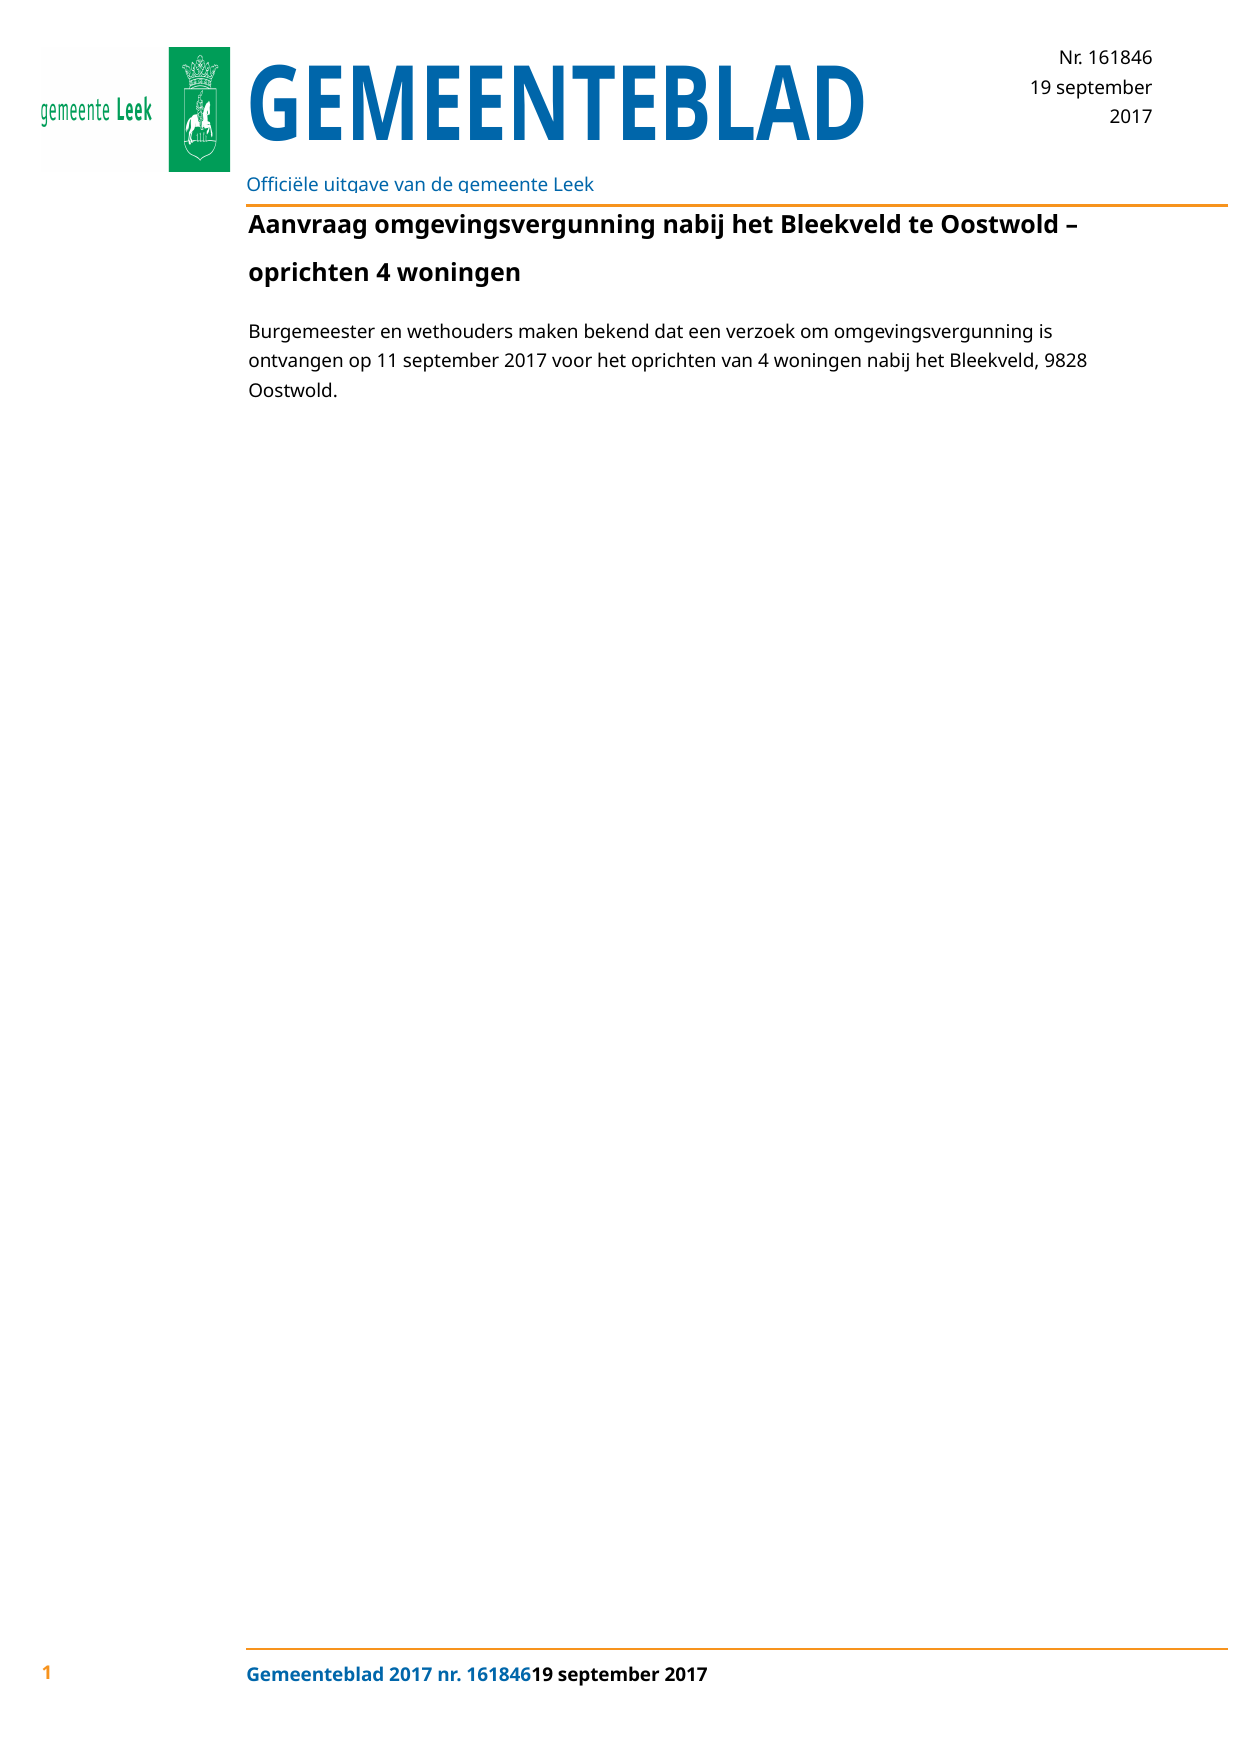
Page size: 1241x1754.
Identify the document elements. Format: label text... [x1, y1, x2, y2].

text Burgemeester en wethouders maken bekend dat een verzoek om omgevingsvergunning is ontvangen op 11 september 2017 voor het oprichten van 4 woningen nabij het Bleekveld, 9828 Oostwold. [248, 318, 1152, 403]
text Aanvraag omgevingsvergunning nabij het Bleekveld te Oostwold – oprichten 4 woningen [248, 207, 1152, 288]
picture [41, 47, 231, 172]
